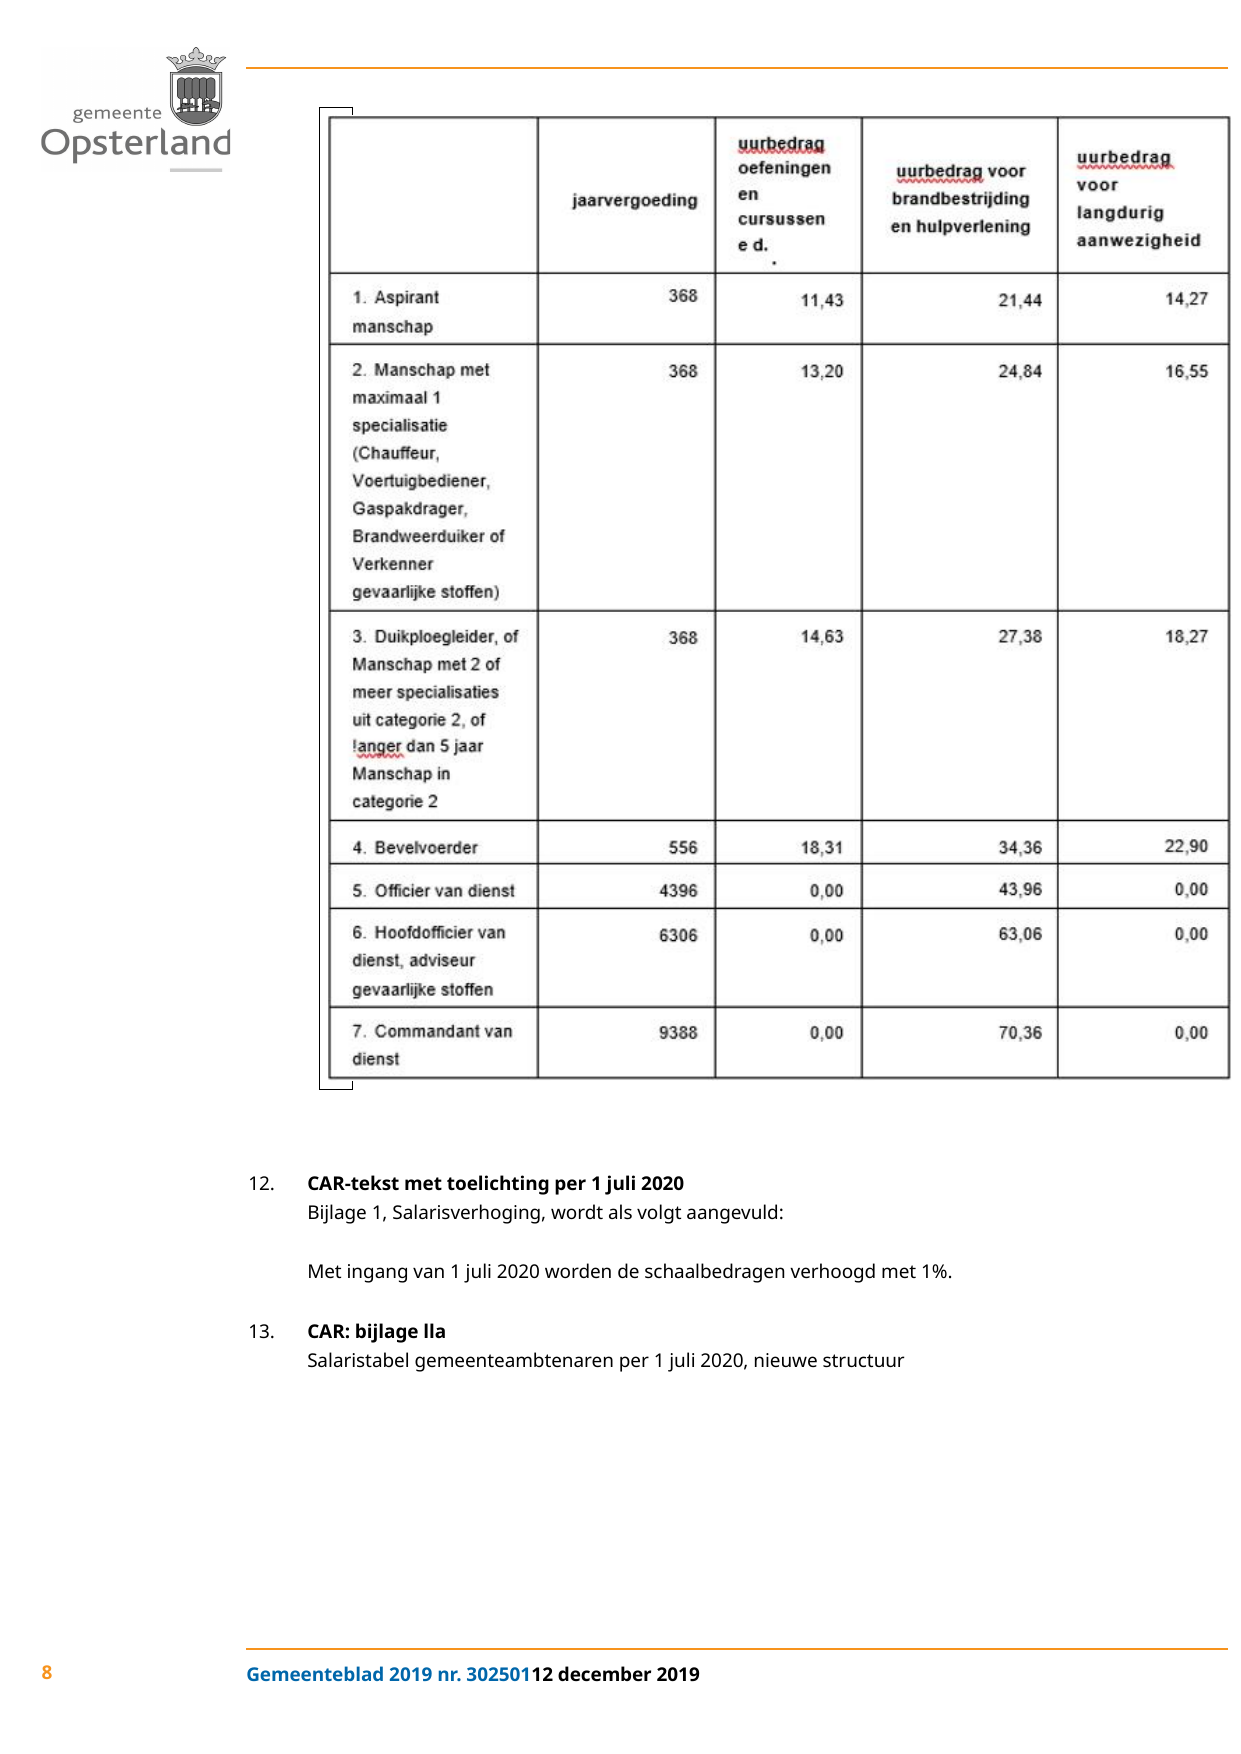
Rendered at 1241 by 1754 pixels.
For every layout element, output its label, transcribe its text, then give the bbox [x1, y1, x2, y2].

list CAR-tekst met toelichting per 1 juli 2020 [248, 1170, 1152, 1196]
list CAR: bijlage lla [248, 1318, 1152, 1344]
list Bijlage 1, Salarisverhoging, wordt als volgt aangevuld: [248, 1199, 1152, 1225]
list Salaristabel gemeenteambtenaren per 1 juli 2020, nieuwe structuur [248, 1347, 1152, 1373]
picture [327, 115, 1232, 1081]
picture [41, 47, 231, 172]
list Met ingang van 1 juli 2020 worden de schaalbedragen verhoogd met 1%. [248, 1259, 1152, 1284]
